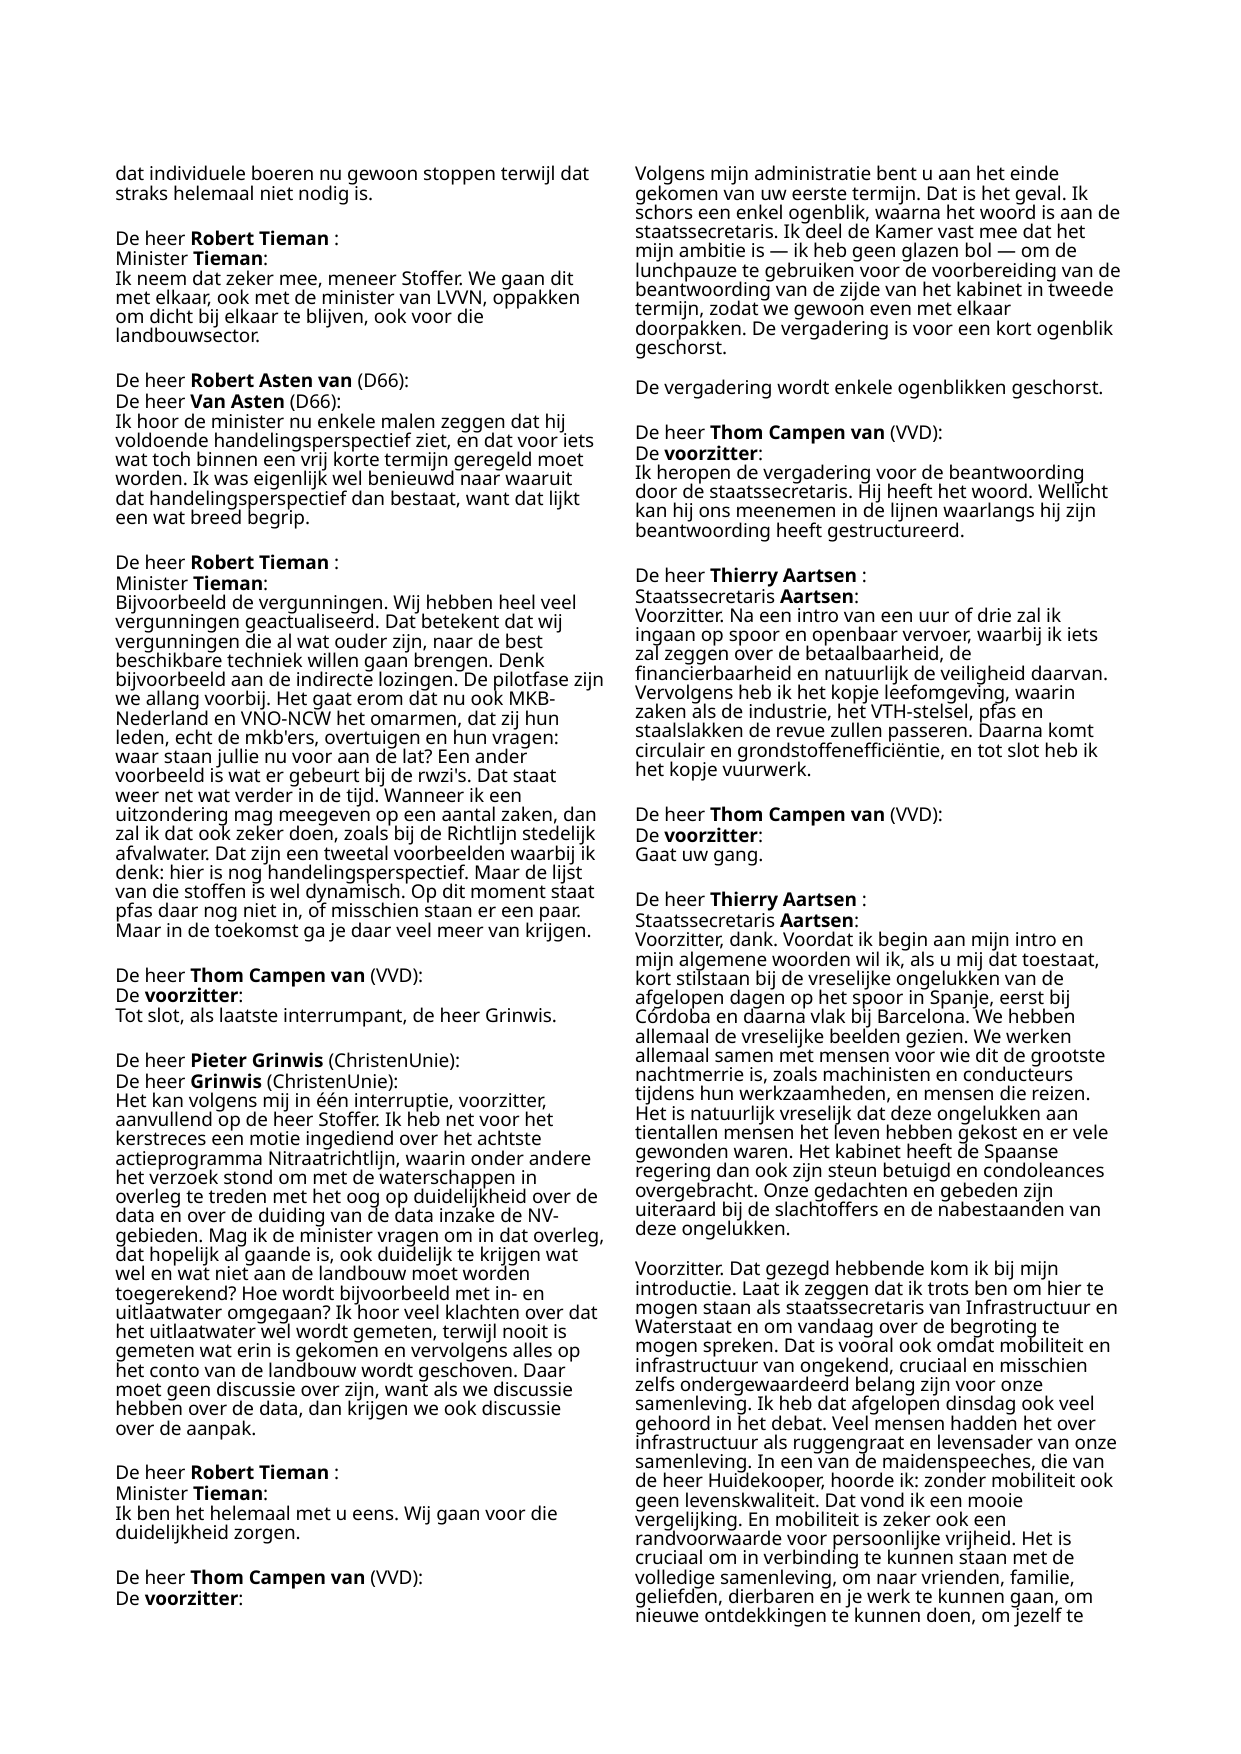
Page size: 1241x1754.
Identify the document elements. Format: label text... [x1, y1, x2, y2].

text De heer Thom Campen van (VVD): [115, 962, 605, 987]
text De voorzitter: [635, 445, 1125, 464]
text Voorzitter. Dat gezegd hebbende kom ik bij mijn introductie. Laat ik zeggen dat ik trots ben om hier te mogen staan als staatssecretaris van Infrastructuur en Waterstaat en om vandaag over de begroting te mogen spreken. Dat is vooral ook omdat mobiliteit en infrastructuur van ongekend, cruciaal en misschien zelfs ondergewaardeerd belang zijn voor onze samenleving. Ik heb dat afgelopen dinsdag ook veel gehoord in het debat. Veel mensen hadden het over infrastructuur als ruggengraat en levensader van onze samenleving. In een van de maidenspeeches, die van de heer Huidekooper, hoorde ik: zonder mobiliteit ook geen levenskwaliteit. Dat vond ik een mooie vergelijking. En mobiliteit is zeker ook een randvoorwaarde voor persoonlijke vrijheid. Het is cruciaal om in verbinding te kunnen staan met de volledige samenleving, om naar vrienden, familie, geliefden, dierbaren en je werk te kunnen gaan, om nieuwe ontdekkingen te kunnen doen, om jezelf te [635, 1260, 1125, 1626]
text Gaat uw gang. [635, 846, 1125, 865]
text Het kan volgens mij in één interruptie, voorzitter, aanvullend op de heer Stoffer. Ik heb net voor het kerstreces een motie ingediend over het achtste actieprogramma Nitraatrichtlijn, waarin onder andere het verzoek stond om met de waterschappen in overleg te treden met het oog op duidelijkheid over de data en over de duiding van de data inzake de NV-gebieden. Mag ik de minister vragen om in dat overleg, dat hopelijk al gaande is, ook duidelijk te krijgen wat wel en wat niet aan de landbouw moet worden toegerekend? Hoe wordt bijvoorbeeld met in- en uitlaatwater omgegaan? Ik hoor veel klachten over dat het uitlaatwater wel wordt gemeten, terwijl nooit is gemeten wat erin is gekomen en vervolgens alles op het conto van de landbouw wordt geschoven. Daar moet geen discussie over zijn, want als we discussie hebben over de data, dan krijgen we ook discussie over de aanpak. [115, 1092, 605, 1439]
text Bijvoorbeeld de vergunningen. Wij hebben heel veel vergunningen geactualiseerd. Dat betekent dat wij vergunningen die al wat ouder zijn, naar de best beschikbare techniek willen gaan brengen. Denk bijvoorbeeld aan de indirecte lozingen. De pilotfase zijn we allang voorbij. Het gaat erom dat nu ook MKB-Nederland en VNO-NCW het omarmen, dat zij hun leden, echt de mkb'ers, overtuigen en hun vragen: waar staan jullie nu voor aan de lat? Een ander voorbeeld is wat er gebeurt bij de rwzi's. Dat staat weer net wat verder in de tijd. Wanneer ik een uitzondering mag meegeven op een aantal zaken, dan zal ik dat ook zeker doen, zoals bij de Richtlijn stedelijk afvalwater. Dat zijn een tweetal voorbeelden waarbij ik denk: hier is nog handelingsperspectief. Maar de lijst van die stoffen is wel dynamisch. Op dit moment staat pfas daar nog niet in, of misschien staan er een paar. Maar in de toekomst ga je daar veel meer van krijgen. [115, 594, 605, 941]
text Minister Tieman: [115, 250, 605, 270]
text De heer Robert Asten van (D66): [115, 368, 605, 393]
text De vergadering wordt enkele ogenblikken geschorst. [635, 379, 1125, 398]
text De heer Robert Tieman : [115, 549, 605, 575]
text Ik hoor de minister nu enkele malen zeggen dat hij voldoende handelingsperspectief ziet, en dat voor iets wat toch binnen een vrij korte termijn geregeld moet worden. Ik was eigenlijk wel benieuwd naar waaruit dat handelingsperspectief dan bestaat, want dat lijkt een wat breed begrip. [115, 413, 605, 528]
text Tot slot, als laatste interrumpant, de heer Grinwis. [115, 1007, 605, 1026]
text De heer Thierry Aartsen : [635, 562, 1125, 588]
text De voorzitter: [115, 1590, 605, 1609]
text Ik heropen de vergadering voor de beantwoording door de staatssecretaris. Hij heeft het woord. Wellicht kan hij ons meenemen in de lijnen waarlangs hij zijn beantwoording heeft gestructureerd. [635, 464, 1125, 541]
text Voorzitter. Na een intro van een uur of drie zal ik ingaan op spoor en openbaar vervoer, waarbij ik iets zal zeggen over de betaalbaarheid, de financierbaarheid en natuurlijk de veiligheid daarvan. Vervolgens heb ik het kopje leefomgeving, waarin zaken als de industrie, het VTH-stelsel, pfas en staalslakken de revue zullen passeren. Daarna komt circulair en grondstoffenefficiëntie, en tot slot heb ik het kopje vuurwerk. [635, 607, 1125, 780]
text De heer Thom Campen van (VVD): [115, 1564, 605, 1590]
text De voorzitter: [115, 987, 605, 1007]
text Ik ben het helemaal met u eens. Wij gaan voor die duidelijkheid zorgen. [115, 1504, 605, 1543]
text De heer Robert Tieman : [115, 225, 605, 250]
text dat individuele boeren nu gewoon stoppen terwijl dat straks helemaal niet nodig is. [115, 165, 605, 204]
text De voorzitter: [635, 827, 1125, 846]
text De heer Thom Campen van (VVD): [635, 419, 1125, 445]
text De heer Pieter Grinwis (ChristenUnie): [115, 1047, 605, 1073]
text Minister Tieman: [115, 575, 605, 594]
text De heer Thom Campen van (VVD): [635, 801, 1125, 827]
text Minister Tieman: [115, 1485, 605, 1504]
text Staatssecretaris Aartsen: [635, 588, 1125, 607]
text De heer Thierry Aartsen : [635, 886, 1125, 912]
text De heer Van Asten (D66): [115, 393, 605, 413]
text Staatssecretaris Aartsen: [635, 912, 1125, 931]
text De heer Grinwis (ChristenUnie): [115, 1073, 605, 1092]
text Voorzitter, dank. Voordat ik begin aan mijn intro en mijn algemene woorden wil ik, als u mij dat toestaat, kort stilstaan bij de vreselijke ongelukken van de afgelopen dagen op het spoor in Spanje, eerst bij Córdoba en daarna vlak bij Barcelona. We hebben allemaal de vreselijke beelden gezien. We werken allemaal samen met mensen voor wie dit de grootste nachtmerrie is, zoals machinisten en conducteurs tijdens hun werkzaamheden, en mensen die reizen. Het is natuurlijk vreselijk dat deze ongelukken aan tientallen mensen het leven hebben gekost en er vele gewonden waren. Het kabinet heeft de Spaanse regering dan ook zijn steun betuigd en condoleances overgebracht. Onze gedachten en gebeden zijn uiteraard bij de slachtoffers en de nabestaanden van deze ongelukken. [635, 931, 1125, 1239]
text Volgens mijn administratie bent u aan het einde gekomen van uw eerste termijn. Dat is het geval. Ik schors een enkel ogenblik, waarna het woord is aan de staatssecretaris. Ik deel de Kamer vast mee dat het mijn ambitie is — ik heb geen glazen bol — om de lunchpauze te gebruiken voor de voorbereiding van de beantwoording van de zijde van het kabinet in tweede termijn, zodat we gewoon even met elkaar doorpakken. De vergadering is voor een kort ogenblik geschorst. [635, 165, 1125, 358]
text Ik neem dat zeker mee, meneer Stoffer. We gaan dit met elkaar, ook met de minister van LVVN, oppakken om dicht bij elkaar te blijven, ook voor die landbouwsector. [115, 270, 605, 347]
text De heer Robert Tieman : [115, 1459, 605, 1485]
